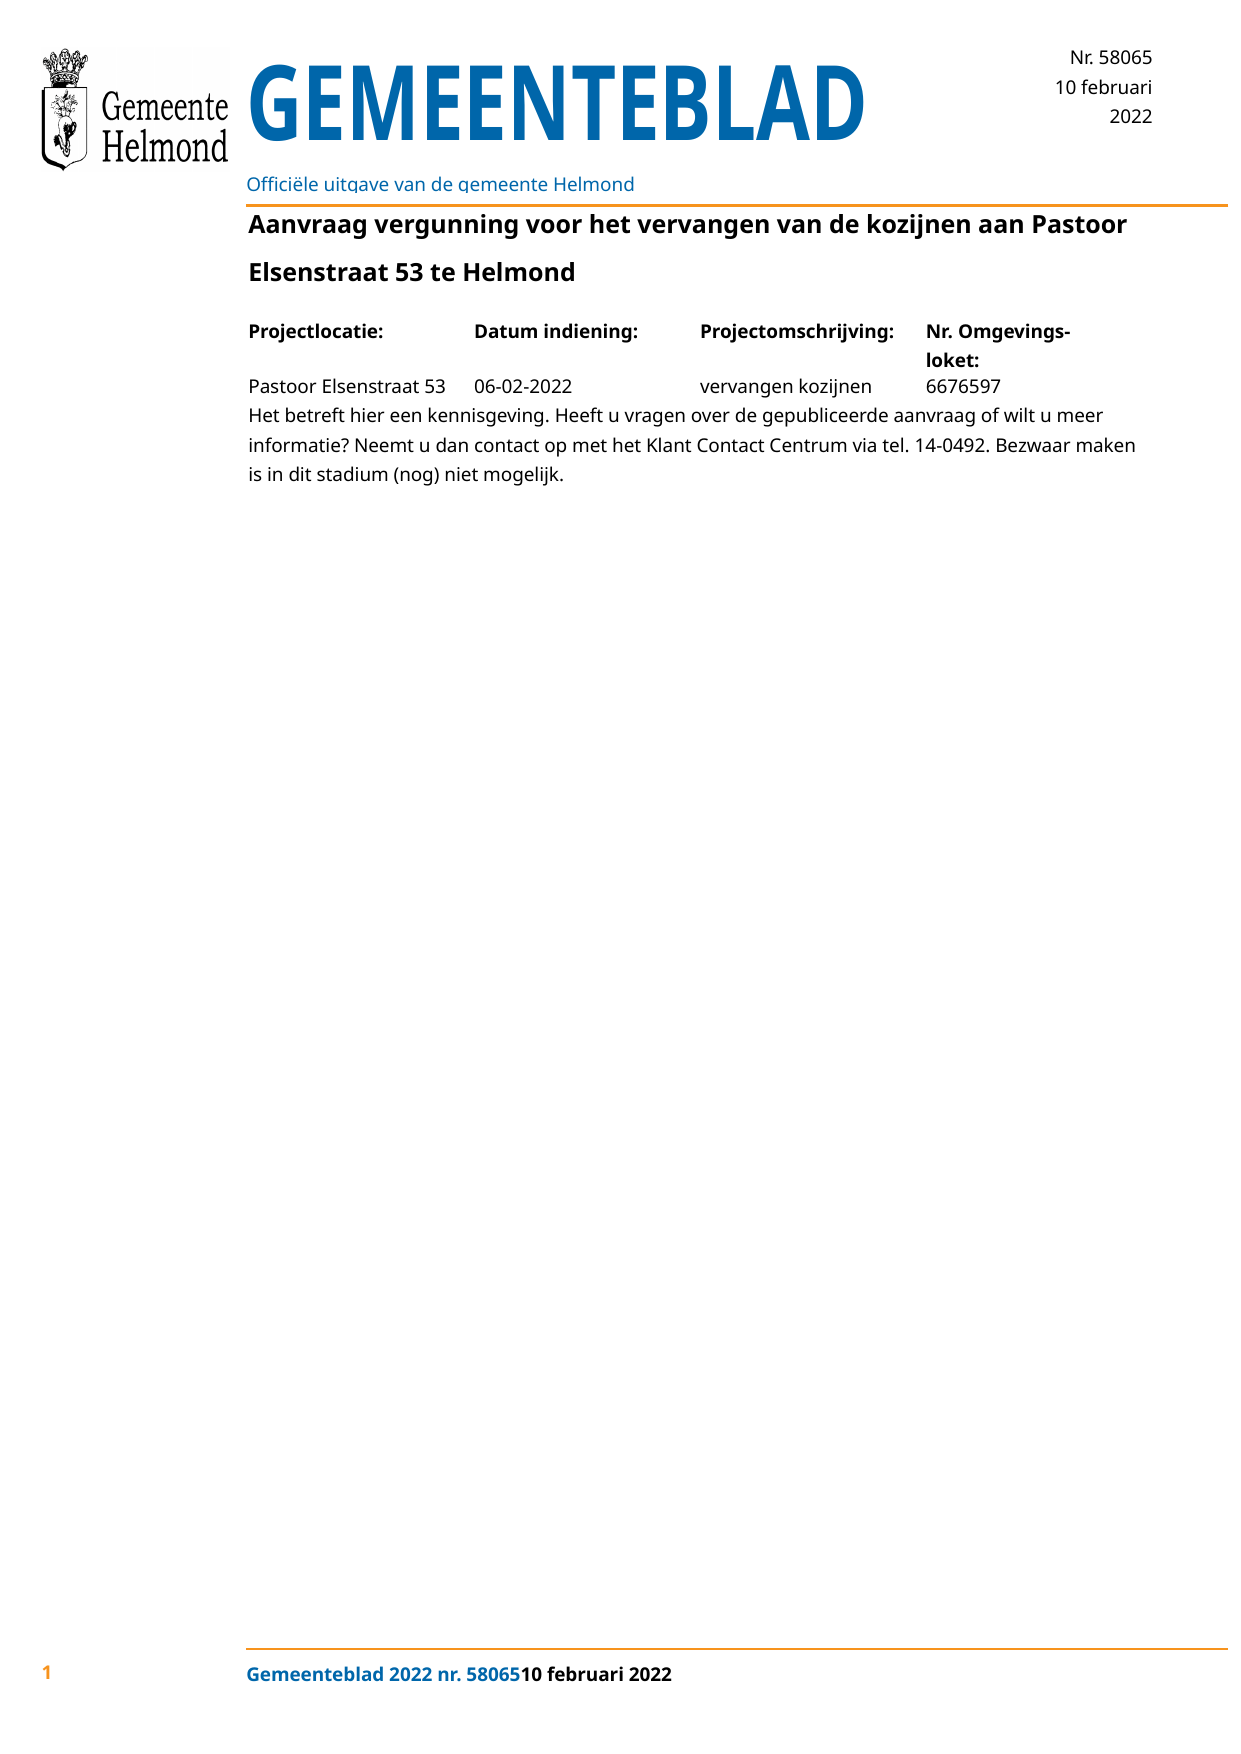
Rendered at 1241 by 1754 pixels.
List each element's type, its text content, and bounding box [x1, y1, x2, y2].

table_header Datum indiening: [474, 318, 700, 373]
table_cell 06-02-2022 [474, 373, 700, 399]
text Aanvraag vergunning voor het vervangen van de kozijnen aan Pastoor Elsenstraat 53 te Helmond [248, 207, 1152, 288]
table_cell 6676597 [926, 373, 1152, 399]
table_cell Pastoor Elsenstraat 53 [248, 373, 474, 399]
table_cell vervangen kozijnen [700, 373, 926, 399]
text Het betreft hier een kennisgeving. Heeft u vragen over de gepubliceerde aanvraag of wilt u meer informatie? Neemt u dan contact op met het Klant Contact Centrum via tel. 14-0492. Bezwaar maken is in dit stadium (nog) niet mogelijk. [248, 402, 1152, 487]
table_header Nr. Omgevings- loket: [926, 318, 1152, 373]
table_header Projectomschrijving: [700, 318, 926, 373]
table_header Projectlocatie: [248, 318, 474, 373]
picture [41, 47, 231, 172]
